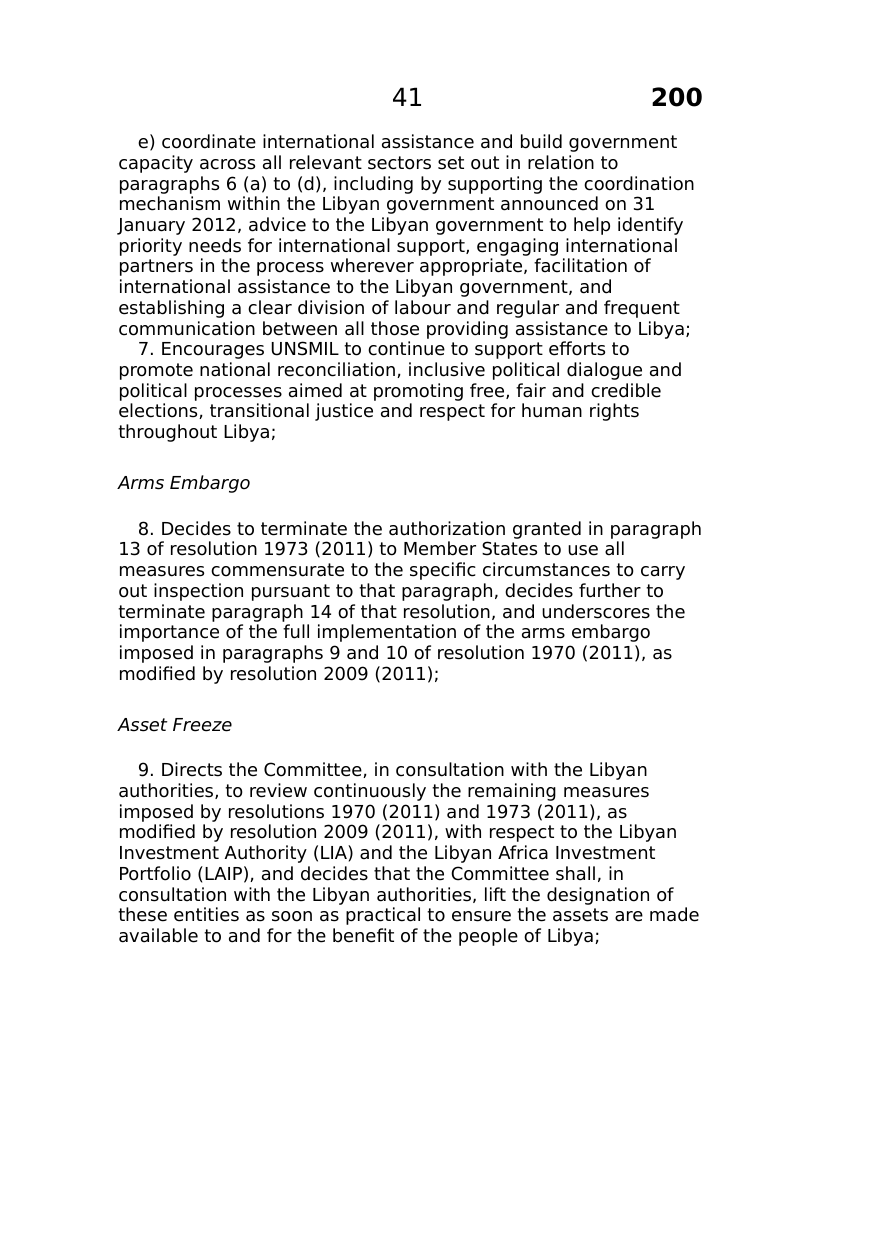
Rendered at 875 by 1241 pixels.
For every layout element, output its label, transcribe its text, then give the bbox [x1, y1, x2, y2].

subtitle Arms Embargo [118, 473, 703, 493]
subtitle Asset Freeze [118, 714, 703, 735]
text e) coordinate international assistance and build government capacity across all relevant sectors set out in relation to paragraphs 6 (a) to (d), including by supporting the coordination mechanism within the Libyan government announced on 31 January 2012, advice to the Libyan government to help identify priority needs for international support, engaging international partners in the process wherever appropriate, facilitation of international assistance to the Libyan government, and establishing a clear division of labour and regular and frequent communication between all those providing assistance to Libya; [118, 132, 703, 339]
text 8. Decides to terminate the authorization granted in paragraph 13 of resolution 1973 (2011) to Member States to use all measures commensurate to the specific circumstances to carry out inspection pursuant to that paragraph, decides further to terminate paragraph 14 of that resolution, and underscores the importance of the full implementation of the arms embargo imposed in paragraphs 9 and 10 of resolution 1970 (2011), as modified by resolution 2009 (2011); [118, 518, 703, 684]
text 7. Encourages UNSMIL to continue to support efforts to promote national reconciliation, inclusive political dialogue and political processes aimed at promoting free, fair and credible elections, transitional justice and respect for human rights throughout Libya; [118, 339, 703, 443]
text 9. Directs the Committee, in consultation with the Libyan authorities, to review continuously the remaining measures imposed by resolutions 1970 (2011) and 1973 (2011), as modified by resolution 2009 (2011), with respect to the Libyan Investment Authority (LIA) and the Libyan Africa Investment Portfolio (LAIP), and decides that the Committee shall, in consultation with the Libyan authorities, lift the designation of these entities as soon as practical to ensure the assets are made available to and for the benefit of the people of Libya; [118, 760, 703, 947]
